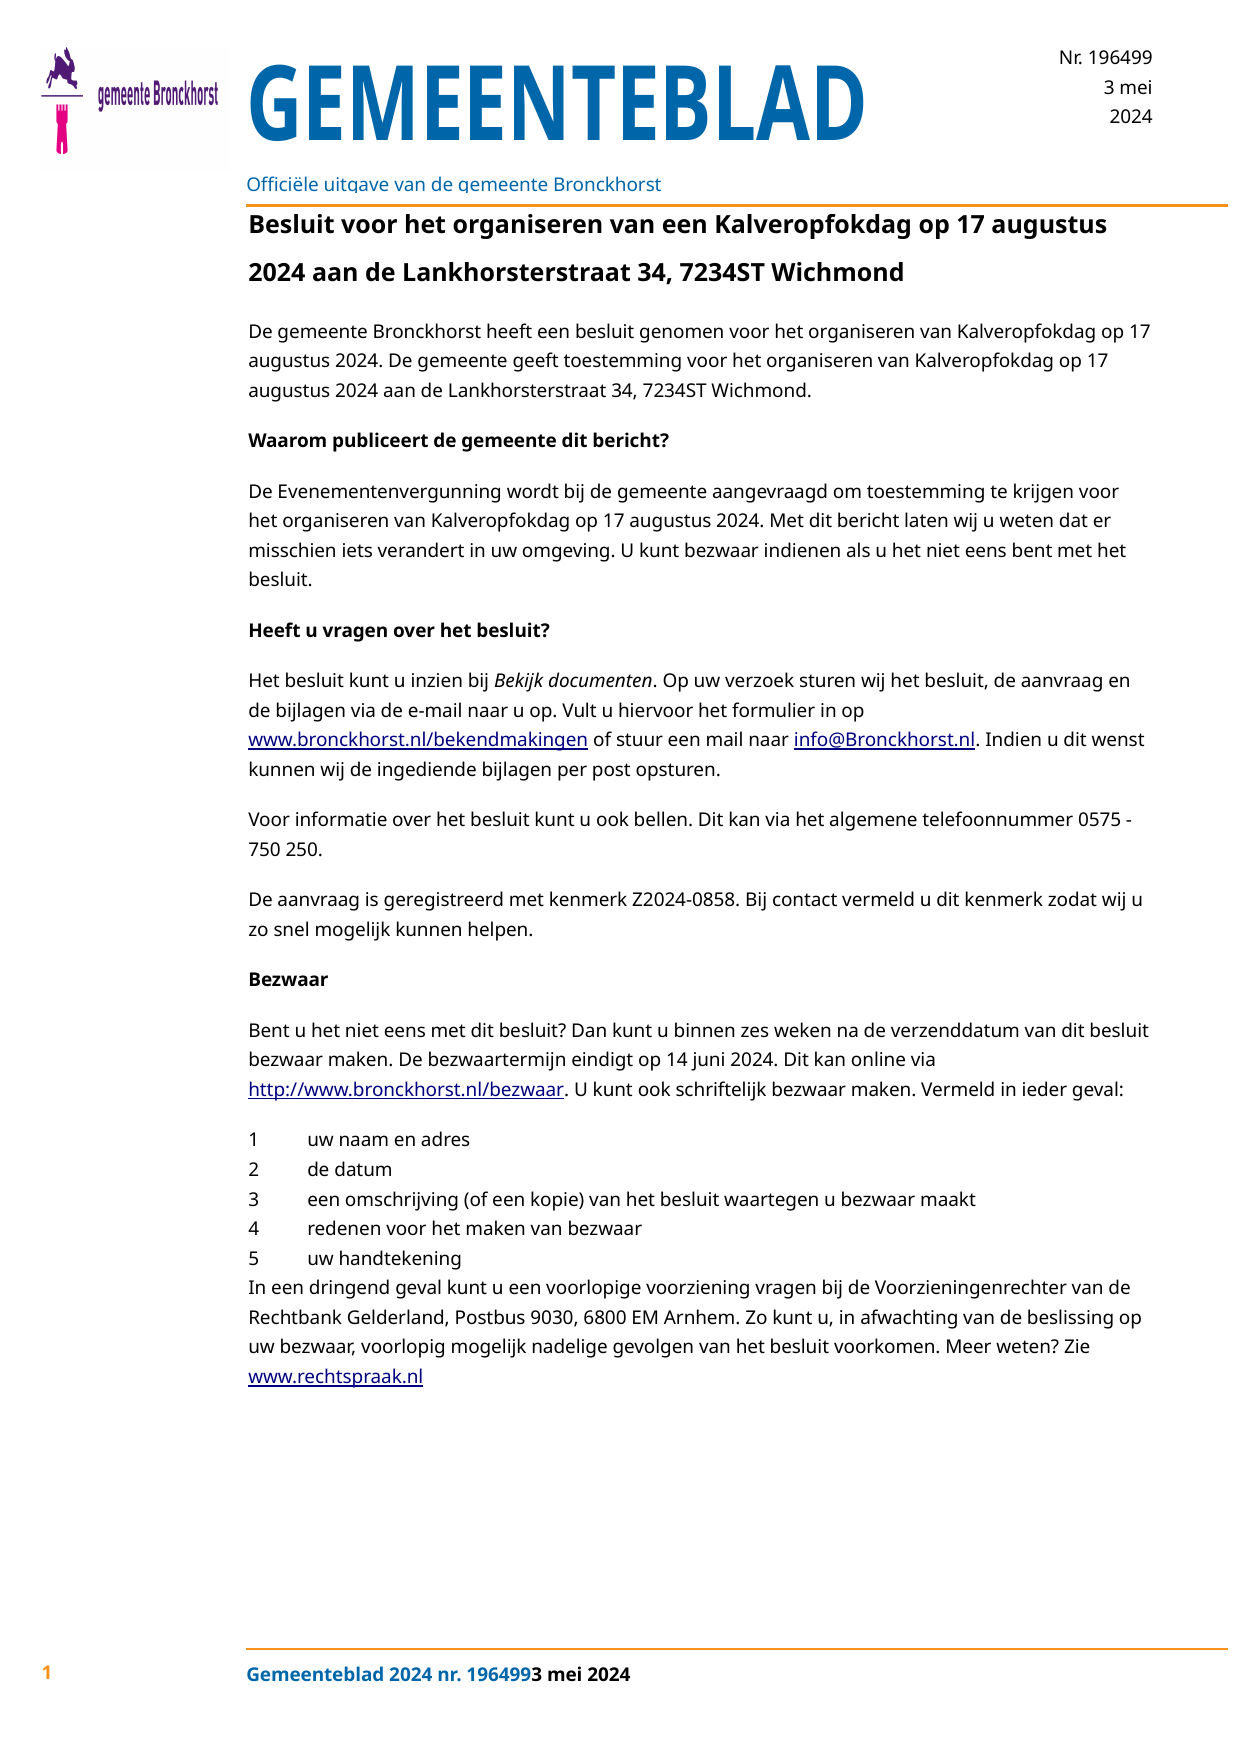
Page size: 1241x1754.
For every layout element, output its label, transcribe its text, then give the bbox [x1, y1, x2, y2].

text De Evenementenvergunning wordt bij de gemeente aangevraagd om toestemming te krijgen voor het organiseren van Kalveropfokdag op 17 augustus 2024. Met dit bericht laten wij u weten dat er misschien iets verandert in uw omgeving. U kunt bezwaar indienen als u het niet eens bent met het besluit. [248, 478, 1152, 592]
text Het besluit kunt u inzien bij Bekijk documenten. Op uw verzoek sturen wij het besluit, de aanvraag en de bijlagen via de e-mail naar u op. Vult u hiervoor het formulier in op www.bronckhorst.nl/bekendmakingen of stuur een mail naar info@Bronckhorst.nl. Indien u dit wenst kunnen wij de ingediende bijlagen per post opsturen. [248, 667, 1152, 782]
text De aanvraag is geregistreerd met kenmerk Z2024-0858. Bij contact vermeld u dit kenmerk zodat wij u zo snel mogelijk kunnen helpen. [248, 887, 1152, 942]
picture [41, 47, 231, 172]
text De gemeente Bronckhorst heeft een besluit genomen voor het organiseren van Kalveropfokdag op 17 augustus 2024. De gemeente geeft toestemming voor het organiseren van Kalveropfokdag op 17 augustus 2024 aan de Lankhorsterstraat 34, 7234ST Wichmond. [248, 318, 1152, 403]
text Bezwaar [248, 967, 1152, 992]
list redenen voor het maken van bezwaar [248, 1215, 1152, 1241]
list uw handtekening [248, 1245, 1152, 1271]
text Waarom publiceert de gemeente dit bericht? [248, 427, 1152, 453]
text Bent u het niet eens met dit besluit? Dan kunt u binnen zes weken na de verzenddatum van dit besluit bezwaar maken. De bezwaartermijn eindigt op 14 juni 2024. Dit kan online via http://www.bronckhorst.nl/bezwaar. U kunt ook schriftelijk bezwaar maken. Vermeld in ieder geval: [248, 1017, 1152, 1102]
list de datum [248, 1156, 1152, 1182]
list een omschrijving (of een kopie) van het besluit waartegen u bezwaar maakt [248, 1186, 1152, 1212]
text Besluit voor het organiseren van een Kalveropfokdag op 17 augustus 2024 aan de Lankhorsterstraat 34, 7234ST Wichmond [248, 207, 1152, 288]
text In een dringend geval kunt u een voorlopige voorziening vragen bij de Voorzieningenrechter van de Rechtbank Gelderland, Postbus 9030, 6800 EM Arnhem. Zo kunt u, in afwachting van de beslissing op uw bezwaar, voorlopig mogelijk nadelige gevolgen van het besluit voorkomen. Meer weten? Zie www.rechtspraak.nl [248, 1274, 1152, 1389]
text Heeft u vragen over het besluit? [248, 617, 1152, 643]
text Voor informatie over het besluit kunt u ook bellen. Dit kan via het algemene telefoonnummer 0575 - 750 250. [248, 807, 1152, 862]
list uw naam en adres [248, 1127, 1152, 1152]
